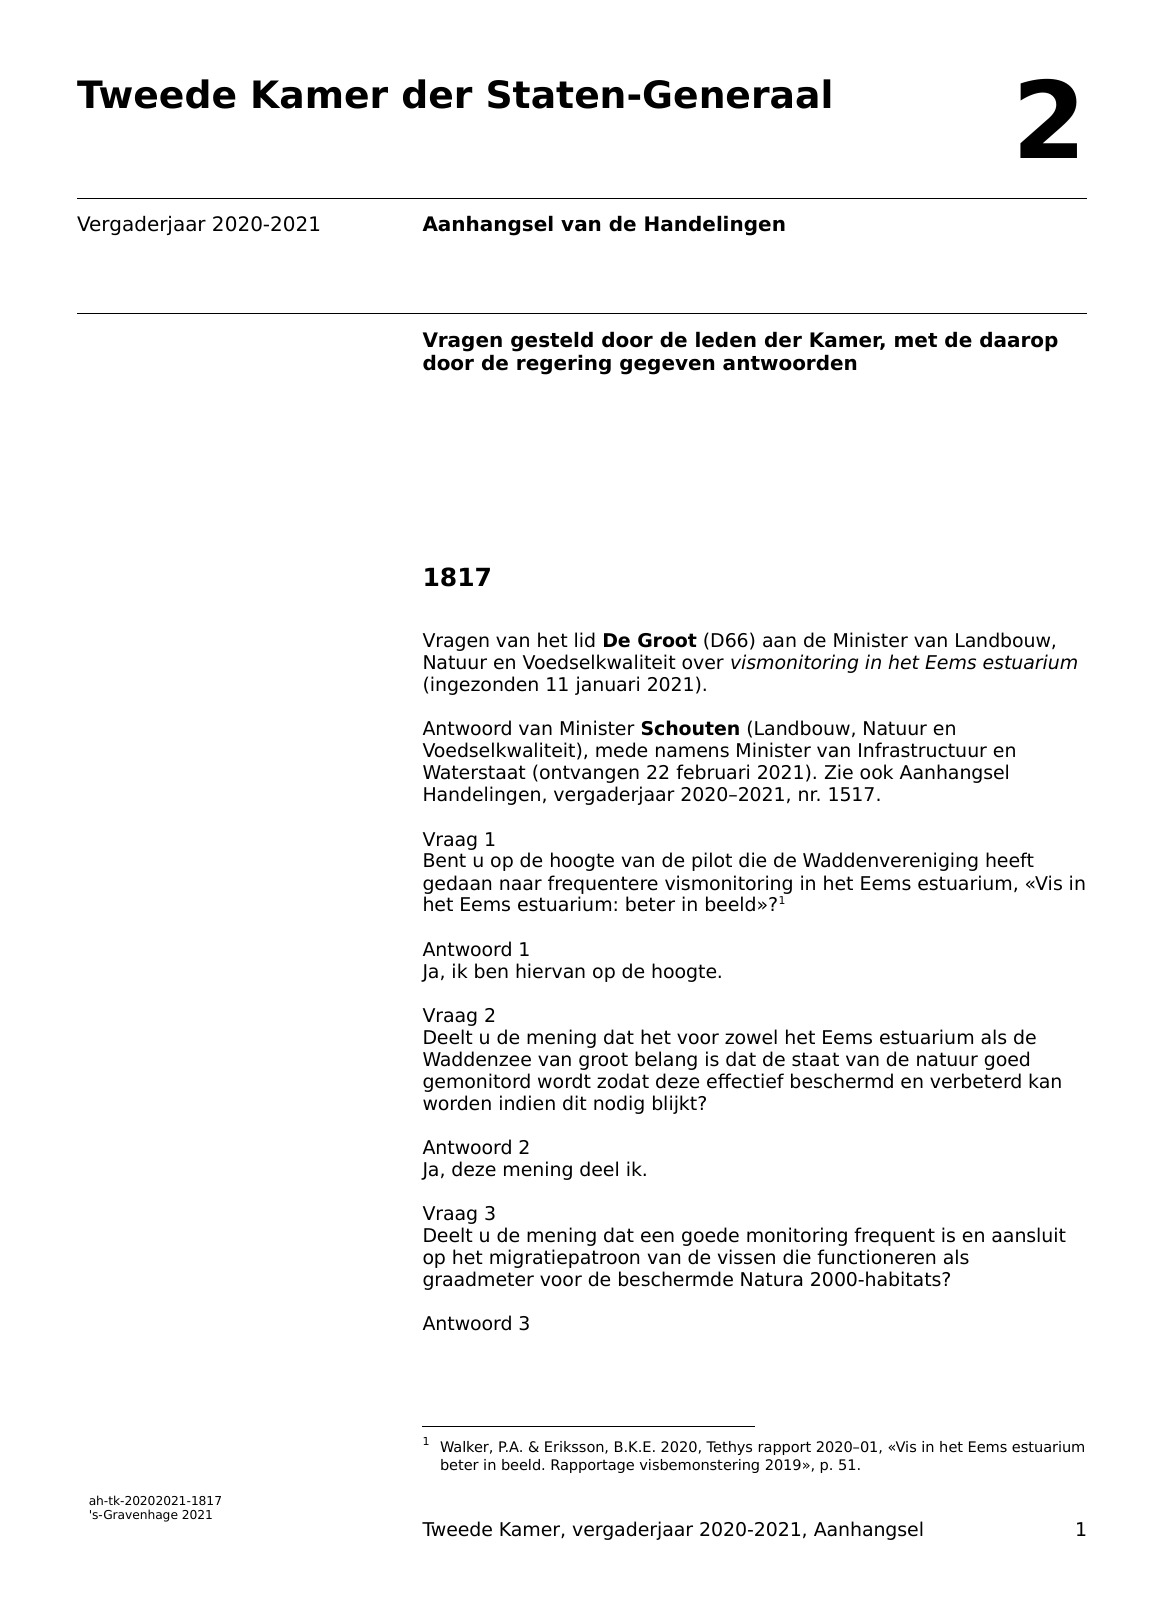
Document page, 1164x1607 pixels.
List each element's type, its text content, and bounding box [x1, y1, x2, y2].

text Vragen van het lid De Groot (D66) aan de Minister van Landbouw, Natuur en Voedselkwaliteit over vismonitoring in het Eems estuarium (ingezonden 11 januari 2021). [422, 630, 1087, 696]
text 's-Gravenhage 2021 [88, 1508, 323, 1522]
table_cell Vergaderjaar 2020-2021 [77, 199, 422, 313]
text Antwoord van Minister Schouten (Landbouw, Natuur en Voedselkwaliteit), mede namens Minister van Infrastructuur en Waterstaat (ontvangen 22 februari 2021). Zie ook Aanhangsel Handelingen, vergaderjaar 2020–2021, nr. 1517. [422, 718, 1087, 806]
table_header Tweede Kamer der Staten-Generaal [77, 59, 886, 198]
text ah-tk-20202021-1817 [88, 1494, 323, 1508]
text Vraag 3 [422, 1203, 1087, 1225]
text Ja, ik ben hiervan op de hoogte. [422, 961, 1087, 982]
table_cell [77, 314, 422, 375]
table_cell Vragen gesteld door de leden der Kamer, met de daarop door de regering gegeven antwoorden [422, 314, 1087, 375]
text Deelt u de mening dat het voor zowel het Eems estuarium als de Waddenzee van groot belang is dat de staat van de natuur goed gemonitord wordt zodat deze effectief beschermd en verbeterd kan worden indien dit nodig blijkt? [422, 1027, 1087, 1114]
text Walker, P.A. & Eriksson, B.K.E. 2020, Tethys rapport 2020–01, «Vis in het Eems estuarium beter in beeld. Rapportage visbemonstering 2019», p. 51. [422, 1435, 1087, 1474]
table_cell Aanhangsel van de Handelingen [422, 199, 1087, 313]
text Vraag 1 [422, 828, 1087, 850]
text Ja, deze mening deel ik. [422, 1159, 1087, 1181]
text 1817 [422, 563, 1087, 592]
text Antwoord 2 [422, 1137, 1087, 1159]
text Vraag 2 [422, 1005, 1087, 1027]
text Bent u op de hoogte van de pilot die de Waddenvereniging heeft gedaan naar frequentere vismonitoring in het Eems estuarium, «Vis in het Eems estuarium: beter in beeld»? [422, 850, 1087, 916]
text Deelt u de mening dat een goede monitoring frequent is en aansluit op het migratiepatroon van de vissen die functioneren als graadmeter voor de beschermde Natura 2000-habitats? [422, 1225, 1087, 1291]
text Antwoord 3 [422, 1313, 1087, 1335]
table_header 2 [886, 59, 1087, 198]
text Antwoord 1 [422, 938, 1087, 961]
